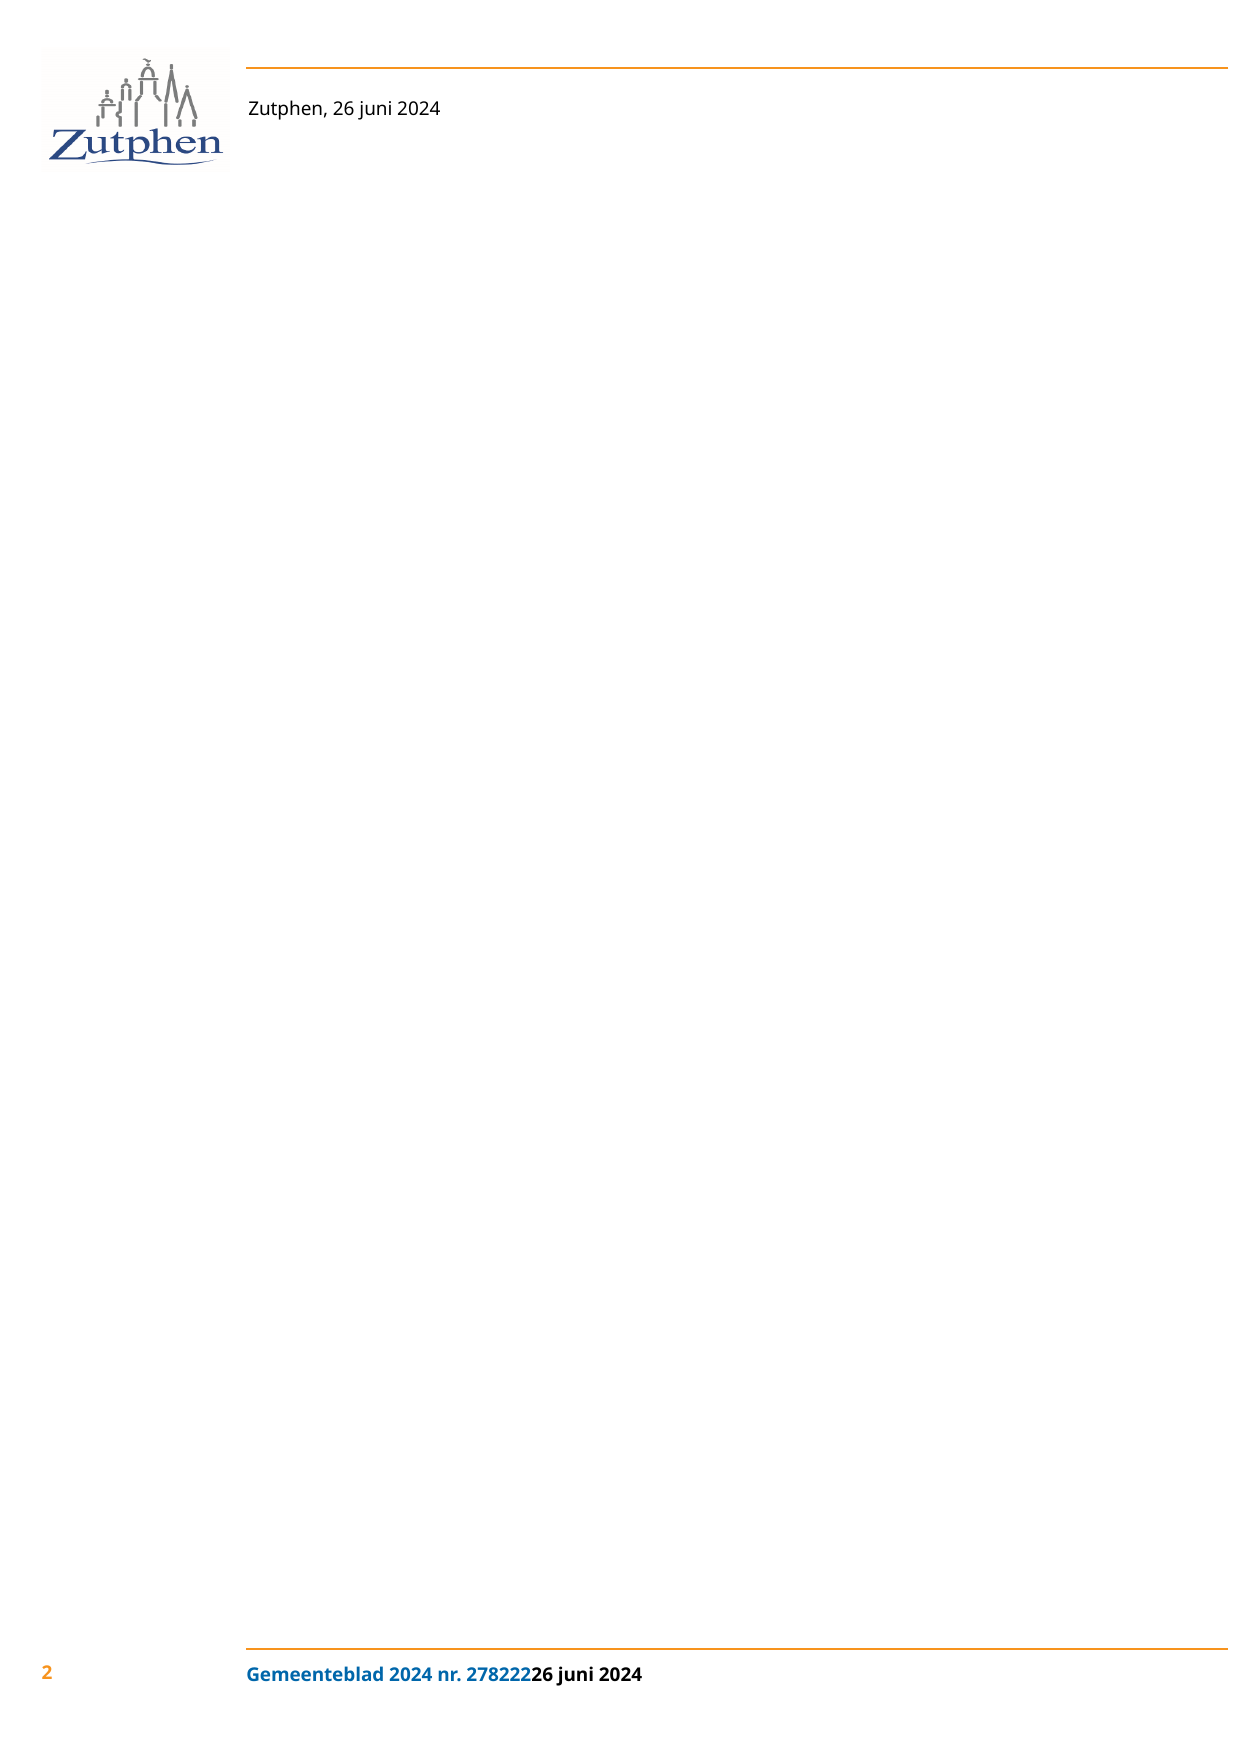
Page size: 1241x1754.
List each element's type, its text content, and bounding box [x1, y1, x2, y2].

text Zutphen, 26 juni 2024 [248, 95, 1152, 121]
picture [41, 47, 231, 172]
